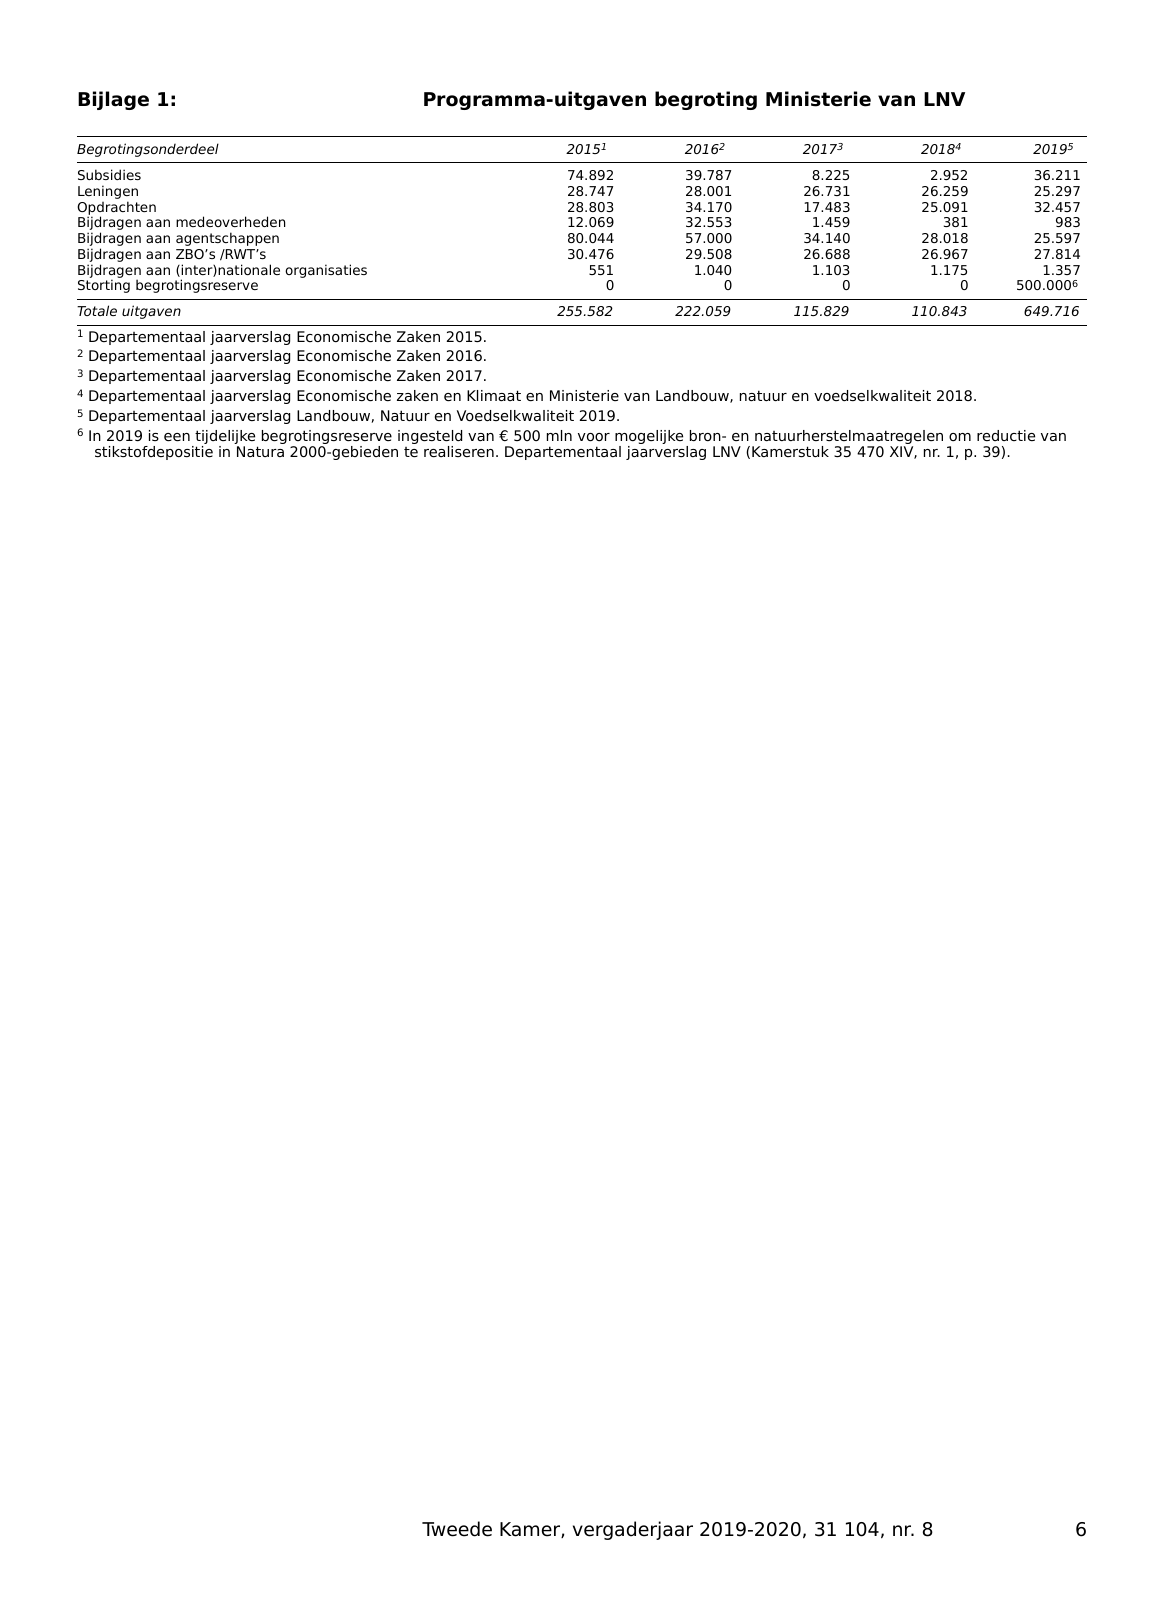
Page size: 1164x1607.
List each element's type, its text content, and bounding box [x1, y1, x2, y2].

table_cell 26.967 [856, 247, 974, 262]
table_cell Totale uitgaven [77, 300, 502, 324]
table_cell 28.001 [620, 184, 738, 199]
table_cell 36.211 [974, 163, 1087, 184]
table_cell 12.069 [502, 215, 620, 231]
table_cell Leningen [77, 184, 502, 199]
table_cell 110.843 [856, 300, 974, 324]
table_cell 222.059 [620, 300, 738, 324]
table_cell 25.597 [974, 231, 1087, 247]
table_cell 30.476 [502, 247, 620, 262]
table_cell 26.259 [856, 184, 974, 199]
table_cell 0 [620, 278, 738, 298]
table_cell 28.803 [502, 199, 620, 215]
table_cell 0 [738, 278, 856, 298]
table_cell Subsidies [77, 163, 502, 184]
table_cell Storting begrotingsreserve [77, 278, 502, 298]
table_cell 2.952 [856, 163, 974, 184]
table_cell 1.459 [738, 215, 856, 231]
table_cell 115.829 [738, 300, 856, 324]
table_cell 34.140 [738, 231, 856, 247]
table_cell 26.731 [738, 184, 856, 199]
table_cell 34.170 [620, 199, 738, 215]
table_cell 32.553 [620, 215, 738, 231]
table_cell 1.357 [974, 262, 1087, 278]
table_cell 80.044 [502, 231, 620, 247]
table_cell Bijdragen aan ZBO’s /RWT’s [77, 247, 502, 262]
table_cell 500.0006 [974, 278, 1087, 298]
table_cell Opdrachten [77, 199, 502, 215]
table_cell 74.892 [502, 163, 620, 184]
table_cell 28.747 [502, 184, 620, 199]
table_header 20195 [974, 137, 1087, 162]
table_header 20184 [856, 137, 974, 162]
table_cell 649.716 [974, 300, 1087, 324]
table_cell Bijdragen aan medeoverheden [77, 215, 502, 231]
table_cell 0 [856, 278, 974, 298]
table_cell 1.040 [620, 262, 738, 278]
table_cell 27.814 [974, 247, 1087, 262]
table_header 20151 [502, 137, 620, 162]
table_cell 255.582 [502, 300, 620, 324]
table_cell 39.787 [620, 163, 738, 184]
table_cell Bijdragen aan (inter)nationale organisaties [77, 262, 502, 278]
table_cell 551 [502, 262, 620, 278]
table_cell 29.508 [620, 247, 738, 262]
table_cell 17.483 [738, 199, 856, 215]
table_header Begrotingsonderdeel [77, 137, 502, 162]
table_cell 8.225 [738, 163, 856, 184]
table_cell 983 [974, 215, 1087, 231]
table_header 20162 [620, 137, 738, 162]
table_cell 28.018 [856, 231, 974, 247]
table_cell 25.297 [974, 184, 1087, 199]
table_cell 1.175 [856, 262, 974, 278]
table_cell 0 [502, 278, 620, 298]
table_cell 57.000 [620, 231, 738, 247]
table_cell 26.688 [738, 247, 856, 262]
table_cell 381 [856, 215, 974, 231]
table_cell 25.091 [856, 199, 974, 215]
table_header 20173 [738, 137, 856, 162]
table_cell 32.457 [974, 199, 1087, 215]
table_cell 1.103 [738, 262, 856, 278]
subtitle Bijlage 1: Programma-uitgaven begroting Ministerie van LNV [77, 89, 1087, 111]
table_cell 1 Departementaal jaarverslag Economische Zaken 2015. 2 Departementaal jaarverslag Economische Zaken 2016. 3 Departementaal jaarverslag Economische Zaken 2017. 4 Departementaal jaarverslag Economische zaken en Klimaat en Ministerie van Landbouw, natuur en voedselkwaliteit 2018. 5 Departementaal jaarverslag Landbouw, Natuur en Voedselkwaliteit 2019. 6 In 2019 is een tijdelijke begrotingsreserve ingesteld van € 500 mln voor mogelijke bron- en natuurherstelmaatregelen om reductie van stikstofdepositie in Natura 2000-gebieden te realiseren. Departementaal jaarverslag LNV (Kamerstuk 35 470 XIV, nr. 1, p. 39). [77, 326, 1087, 461]
table_cell Bijdragen aan agentschappen [77, 231, 502, 247]
